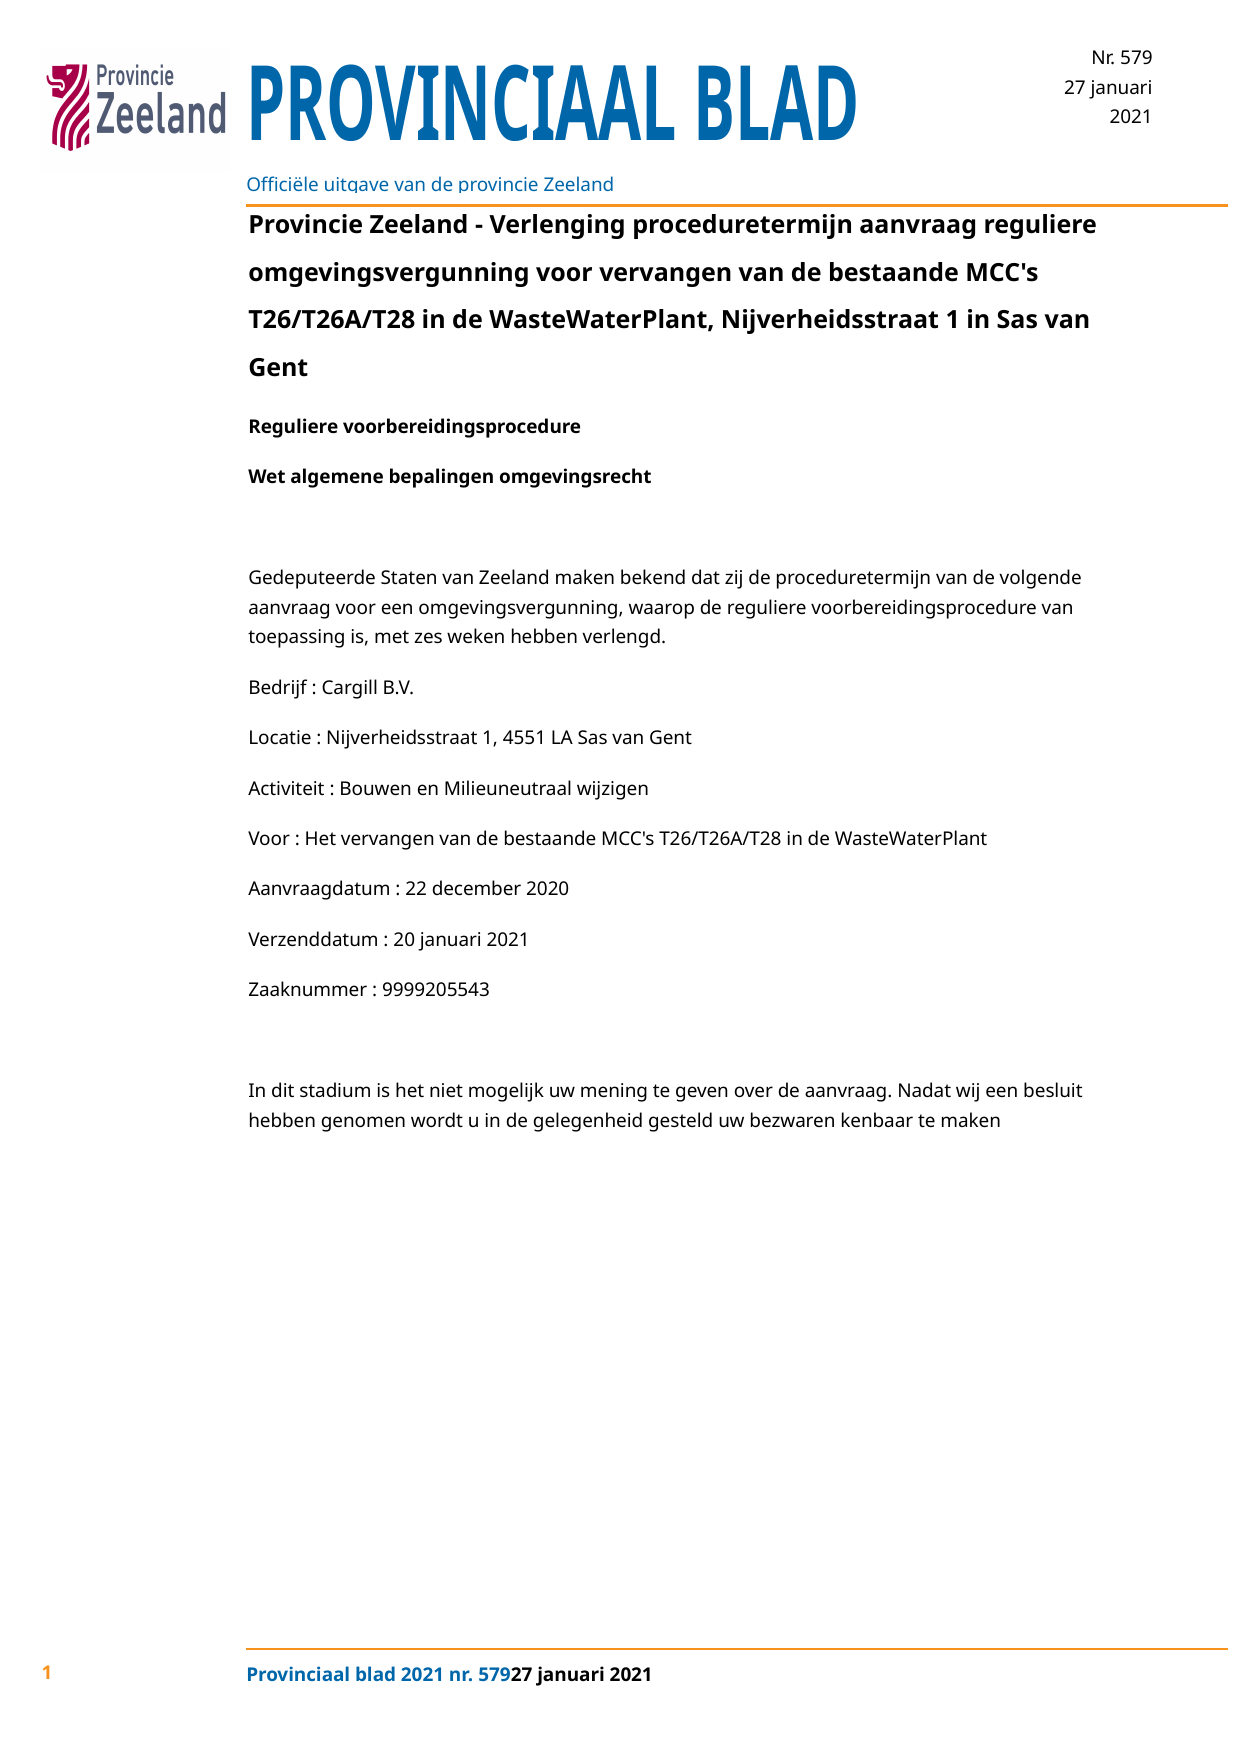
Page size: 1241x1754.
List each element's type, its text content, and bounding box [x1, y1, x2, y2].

text Wet algemene bepalingen omgevingsrecht [248, 463, 1152, 489]
text Voor : Het vervangen van de bestaande MCC's T26/T26A/T28 in de WasteWaterPlant [248, 825, 1152, 851]
text Locatie : Nijverheidsstraat 1, 4551 LA Sas van Gent [248, 724, 1152, 750]
text Verzenddatum : 20 januari 2021 [248, 926, 1152, 952]
picture [41, 47, 231, 172]
text Aanvraagdatum : 22 december 2020 [248, 876, 1152, 901]
text Activiteit : Bouwen en Milieuneutraal wijzigen [248, 775, 1152, 801]
text Gedeputeerde Staten van Zeeland maken bekend dat zij de proceduretermijn van de volgende aanvraag voor een omgevingsvergunning, waarop de reguliere voorbereidingsprocedure van toepassing is, met zes weken hebben verlengd. [248, 564, 1152, 649]
text Provincie Zeeland - Verlenging proceduretermijn aanvraag reguliere omgevingsvergunning voor vervangen van de bestaande MCC's T26/T26A/T28 in de WasteWaterPlant, Nijverheidsstraat 1 in Sas van Gent [248, 207, 1152, 384]
text Bedrijf : Cargill B.V. [248, 674, 1152, 700]
text Zaaknummer : 9999205543 [248, 976, 1152, 1002]
text Reguliere voorbereidingsprocedure [248, 413, 1152, 439]
text In dit stadium is het niet mogelijk uw mening te geven over de aanvraag. Nadat wij een besluit hebben genomen wordt u in de gelegenheid gesteld uw bezwaren kenbaar te maken [248, 1077, 1152, 1133]
